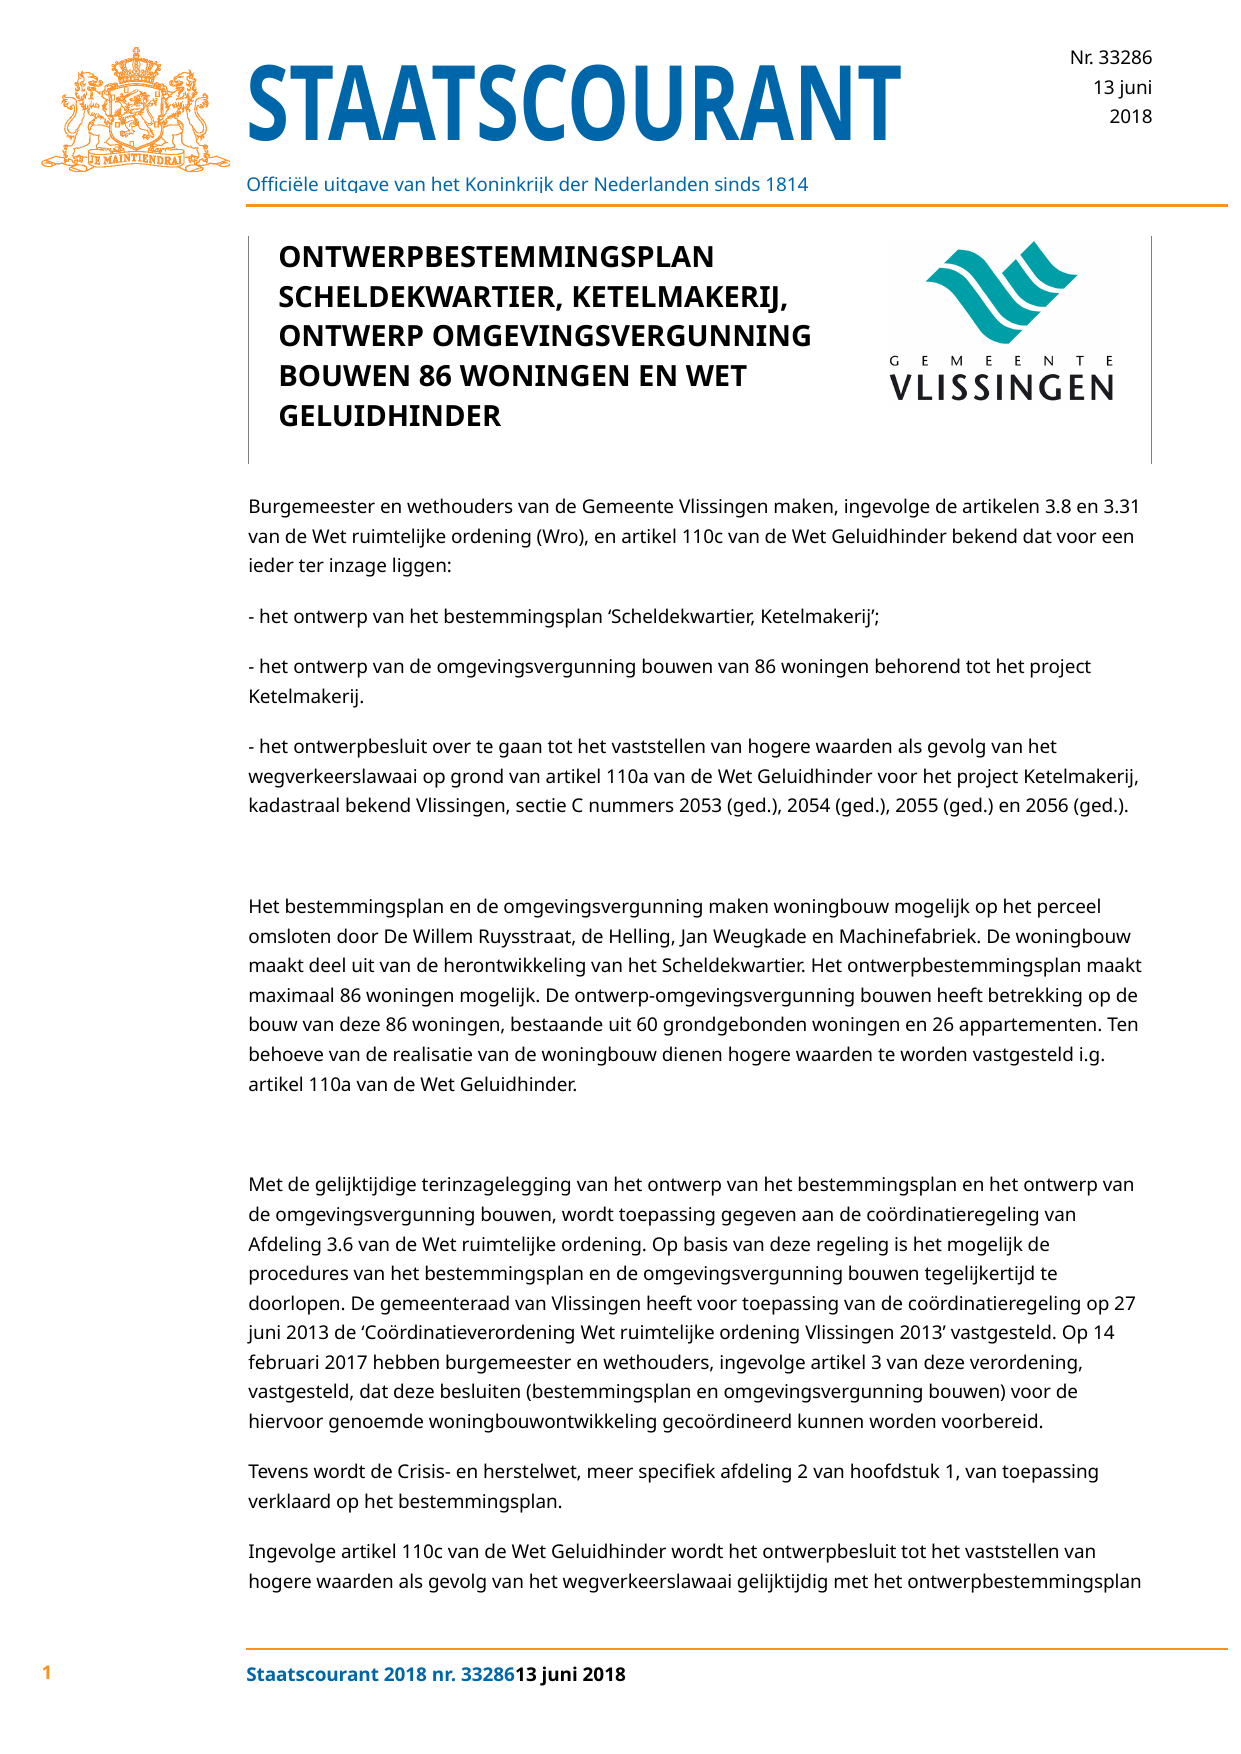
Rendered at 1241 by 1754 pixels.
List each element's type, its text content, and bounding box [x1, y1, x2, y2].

picture [882, 236, 1119, 406]
text - het ontwerp van het bestemmingsplan ‘Scheldekwartier, Ketelmakerij’; [248, 603, 1152, 629]
text Met de gelijktijdige terinzagelegging van het ontwerp van het bestemmingsplan en het ontwerp van de omgevingsvergunning bouwen, wordt toepassing gegeven aan de coördinatieregeling van Afdeling 3.6 van de Wet ruimtelijke ordening. Op basis van deze regeling is het mogelijk de procedures van het bestemmingsplan en de omgevingsvergunning bouwen tegelijkertijd te doorlopen. De gemeenteraad van Vlissingen heeft voor toepassing van de coördinatieregeling op 27 juni 2013 de ‘Coördinatieverordening Wet ruimtelijke ordening Vlissingen 2013’ vastgesteld. Op 14 februari 2017 hebben burgemeester en wethouders, ingevolge artikel 3 van deze verordening, vastgesteld, dat deze besluiten (bestemmingsplan en omgevingsvergunning bouwen) voor de hiervoor genoemde woningbouwontwikkeling gecoördineerd kunnen worden voorbereid. [248, 1172, 1152, 1434]
text - het ontwerp van de omgevingsvergunning bouwen van 86 woningen behorend tot het project Ketelmakerij. [248, 653, 1152, 709]
text Het bestemmingsplan en de omgevingsvergunning maken woningbouw mogelijk op het perceel omsloten door De Willem Ruysstraat, de Helling, Jan Weugkade en Machinefabriek. De woningbouw maakt deel uit van de herontwikkeling van het Scheldekwartier. Het ontwerpbestemmingsplan maakt maximaal 86 woningen mogelijk. De ontwerp-omgevingsvergunning bouwen heeft betrekking op de bouw van deze 86 woningen, bestaande uit 60 grondgebonden woningen en 26 appartementen. Ten behoeve van de realisatie van de woningbouw dienen hogere waarden te worden vastgesteld i.g. artikel 110a van de Wet Geluidhinder. [248, 893, 1152, 1097]
table_header ONTWERPBESTEMMINGSPLAN SCHELDEKWARTIER, KETELMAKERIJ, ONTWERP OMGEVINGSVERGUNNING BOUWEN 86 WONINGEN EN WET GELUIDHINDER [249, 236, 850, 464]
table_header [850, 236, 1151, 464]
picture [41, 47, 231, 172]
text - het ontwerpbesluit over te gaan tot het vaststellen van hogere waarden als gevolg van het wegverkeerslawaai op grond van artikel 110a van de Wet Geluidhinder voor het project Ketelmakerij, kadastraal bekend Vlissingen, sectie C nummers 2053 (ged.), 2054 (ged.), 2055 (ged.) en 2056 (ged.). [248, 733, 1152, 818]
text Ingevolge artikel 110c van de Wet Geluidhinder wordt het ontwerpbesluit tot het vaststellen van hogere waarden als gevolg van het wegverkeerslawaai gelijktijdig met het ontwerpbestemmingsplan [248, 1539, 1152, 1594]
text Burgemeester en wethouders van de Gemeente Vlissingen maken, ingevolge de artikelen 3.8 en 3.31 van de Wet ruimtelijke ordening (Wro), en artikel 110c van de Wet Geluidhinder bekend dat voor een ieder ter inzage liggen: [248, 493, 1152, 578]
text Tevens wordt de Crisis- en herstelwet, meer specifiek afdeling 2 van hoofdstuk 1, van toepassing verklaard op het bestemmingsplan. [248, 1459, 1152, 1514]
